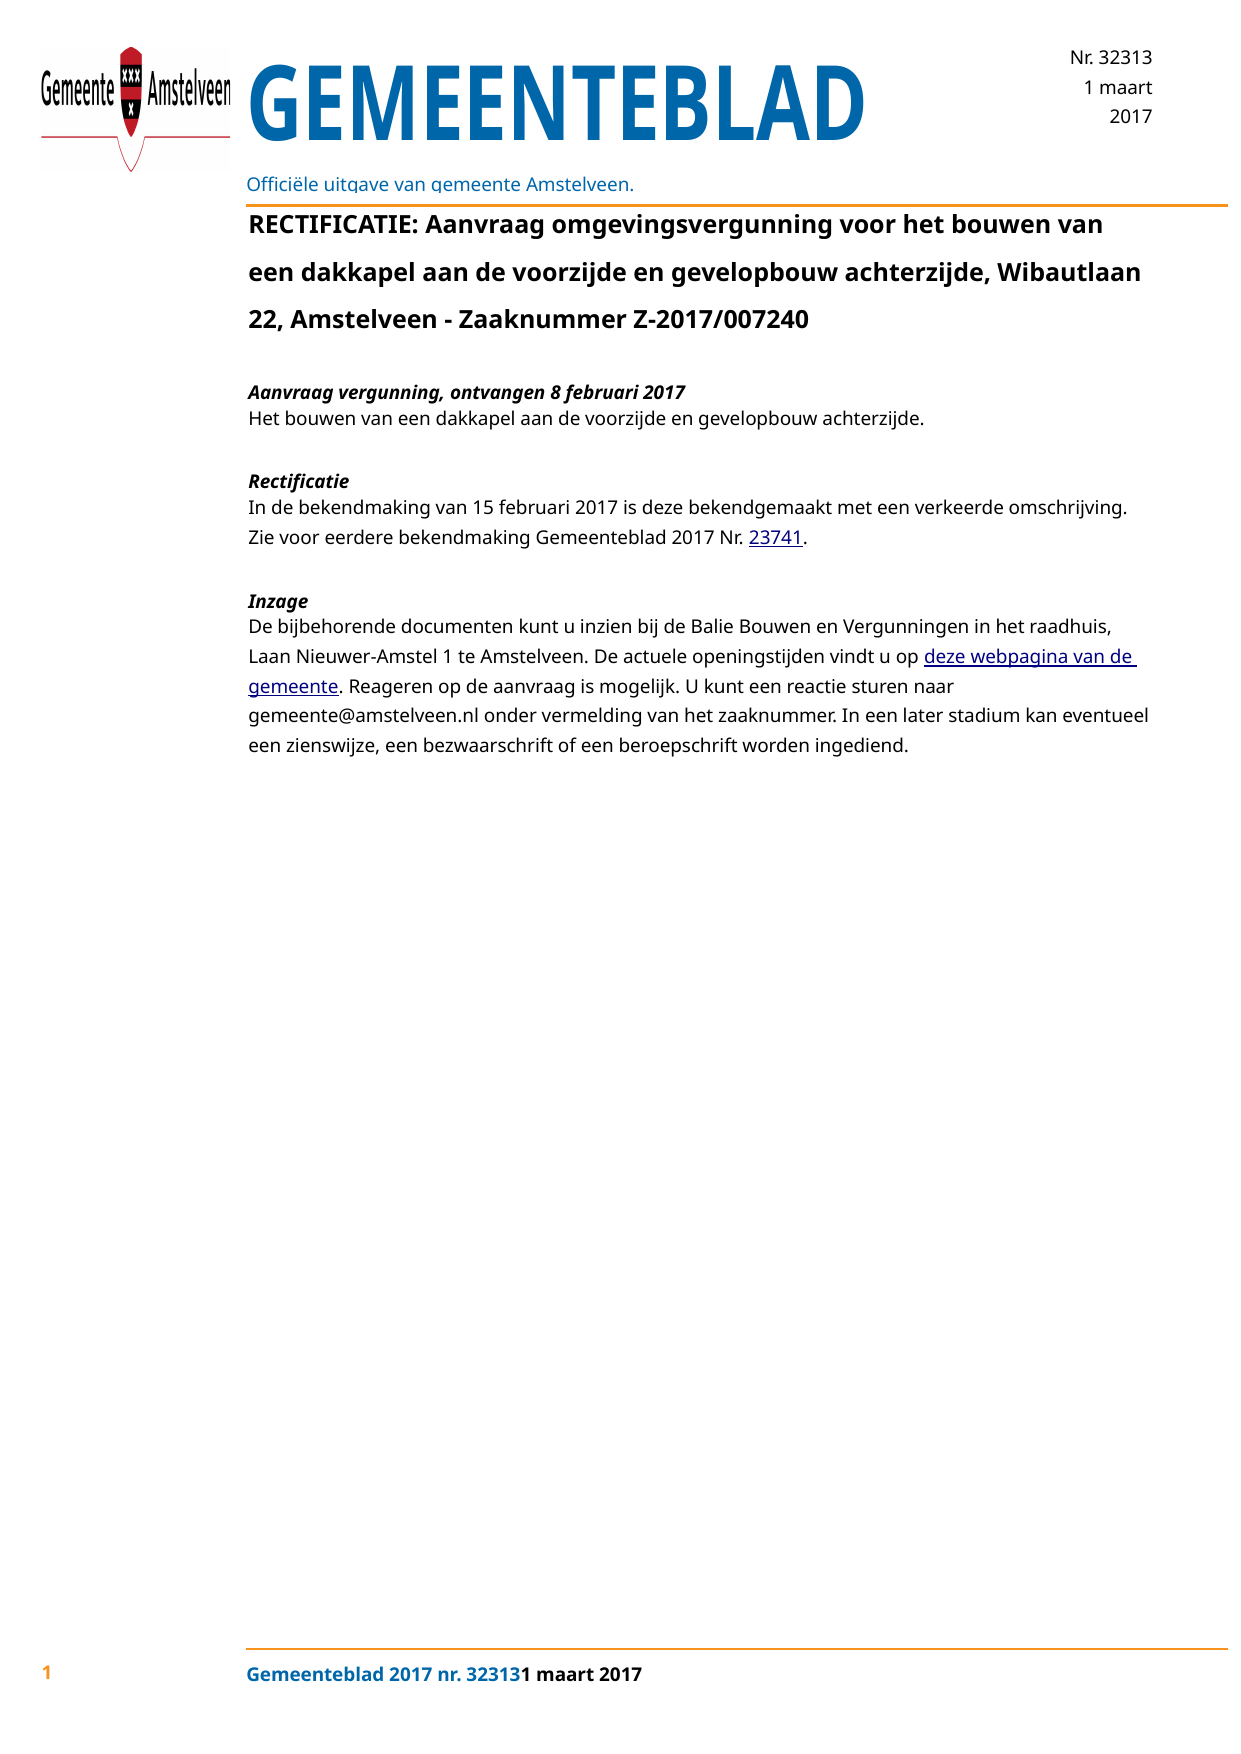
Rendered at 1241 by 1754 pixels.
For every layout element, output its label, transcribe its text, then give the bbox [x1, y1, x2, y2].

text RECTIFICATIE: Aanvraag omgevingsvergunning voor het bouwen van een dakkapel aan de voorzijde en gevelopbouw achterzijde, Wibautlaan 22, Amstelveen - Zaaknummer Z-2017/007240 [248, 207, 1152, 336]
text Het bouwen van een dakkapel aan de voorzijde en gevelopbouw achterzijde. [248, 405, 1152, 431]
text Rectificatie [248, 469, 1152, 494]
text Aanvraag vergunning, ontvangen 8 februari 2017 [248, 379, 1152, 405]
text In de bekendmaking van 15 februari 2017 is deze bekendgemaakt met een verkeerde omschrijving. Zie voor eerdere bekendmaking Gemeenteblad 2017 Nr. 23741. [248, 494, 1152, 550]
text Inzage [248, 588, 1152, 614]
text De bijbehorende documenten kunt u inzien bij de Balie Bouwen en Vergunningen in het raadhuis, Laan Nieuwer-Amstel 1 te Amstelveen. De actuele openingstijden vindt u op deze webpagina van de gemeente. Reageren op de aanvraag is mogelijk. U kunt een reactie sturen naar gemeente@amstelveen.nl onder vermelding van het zaaknummer. In een later stadium kan eventueel een zienswijze, een bezwaarschrift of een beroepschrift worden ingediend. [248, 614, 1152, 758]
picture [41, 47, 231, 172]
